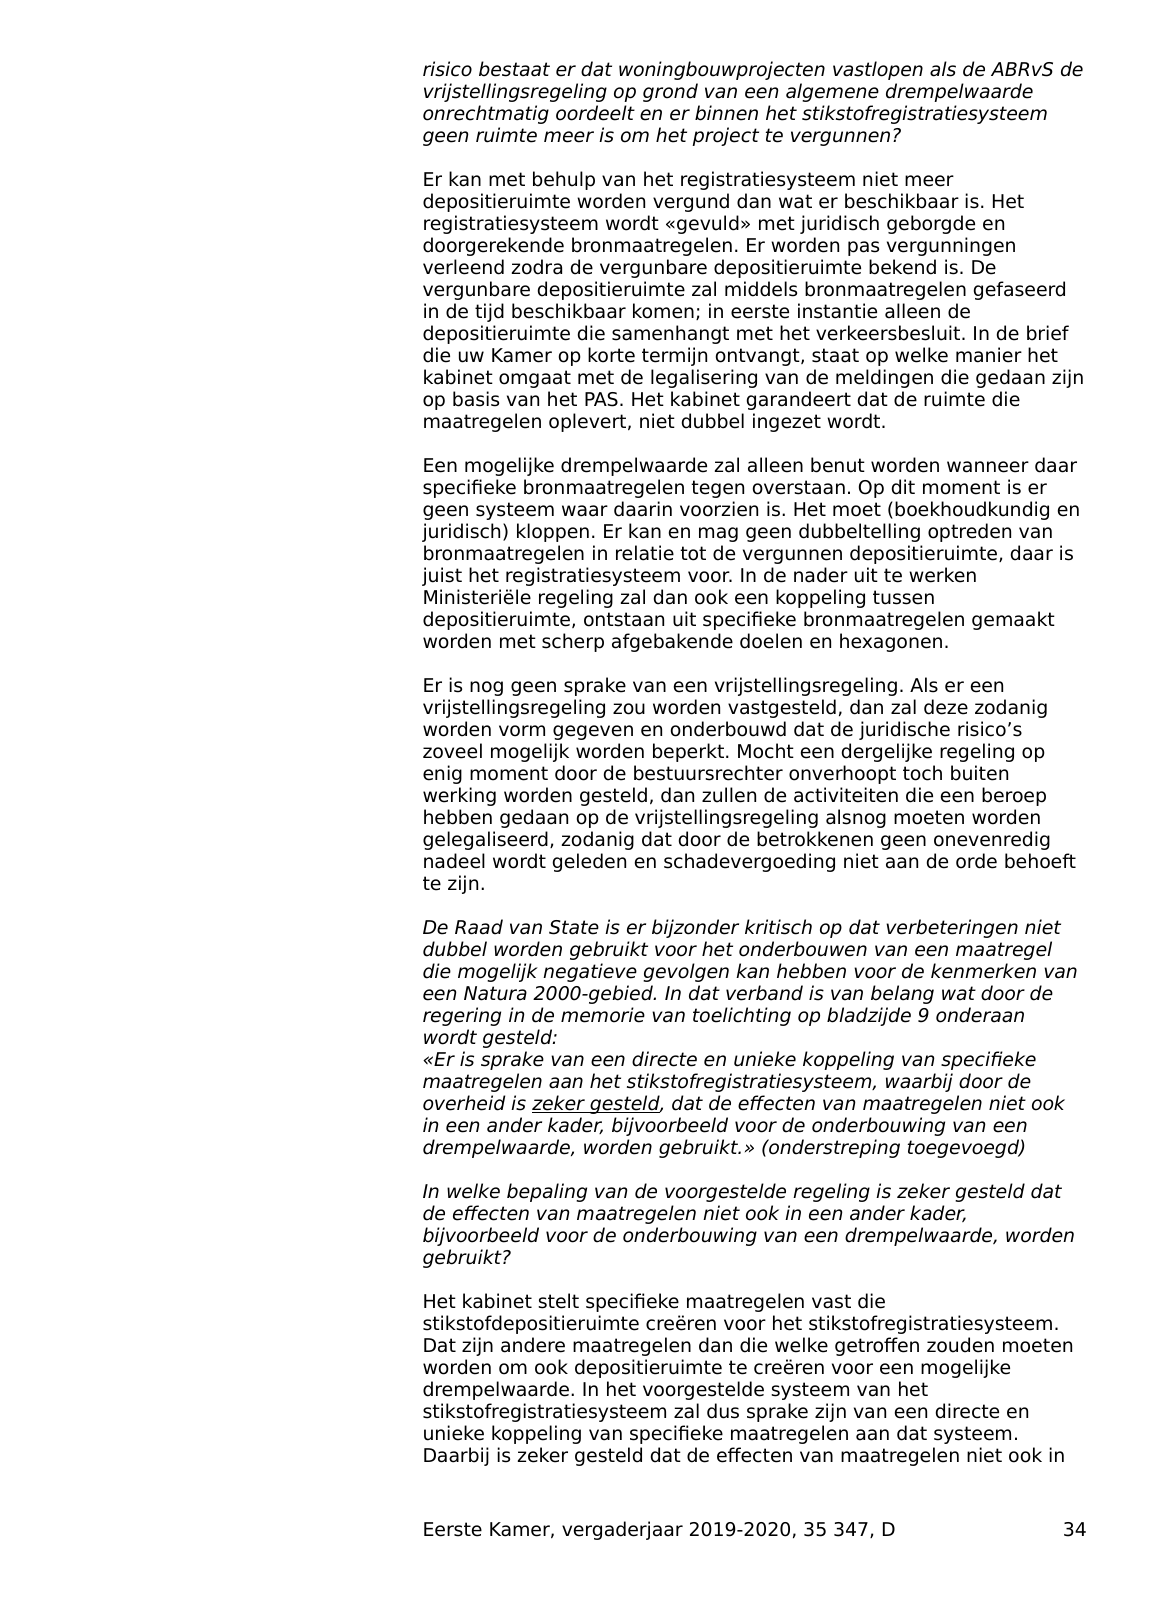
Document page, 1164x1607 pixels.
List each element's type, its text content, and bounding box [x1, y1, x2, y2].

text Er kan met behulp van het registratiesysteem niet meer depositieruimte worden vergund dan wat er beschikbaar is. Het registratiesysteem wordt «gevuld» met juridisch geborgde en doorgerekende bronmaatregelen. Er worden pas vergunningen verleend zodra de vergunbare depositieruimte bekend is. De vergunbare depositieruimte zal middels bronmaatregelen gefaseerd in de tijd beschikbaar komen; in eerste instantie alleen de depositieruimte die samenhangt met het verkeersbesluit. In de brief die uw Kamer op korte termijn ontvangt, staat op welke manier het kabinet omgaat met de legalisering van de meldingen die gedaan zijn op basis van het PAS. Het kabinet garandeert dat de ruimte die maatregelen oplevert, niet dubbel ingezet wordt. [422, 169, 1087, 433]
text risico bestaat er dat woningbouwprojecten vastlopen als de ABRvS de vrijstellingsregeling op grond van een algemene drempelwaarde onrechtmatig oordeelt en er binnen het stikstofregistratiesysteem geen ruimte meer is om het project te vergunnen? [422, 59, 1087, 147]
text «Er is sprake van een directe en unieke koppeling van specifieke maatregelen aan het stikstofregistratiesysteem, waarbij door de overheid is zeker gesteld, dat de effecten van maatregelen niet ook in een ander kader, bijvoorbeeld voor de onderbouwing van een drempelwaarde, worden gebruikt.» (onderstreping toegevoegd) [422, 1049, 1087, 1159]
text Het kabinet stelt specifieke maatregelen vast die stikstofdepositieruimte creëren voor het stikstofregistratiesysteem. Dat zijn andere maatregelen dan die welke getroffen zouden moeten worden om ook depositieruimte te creëren voor een mogelijke drempelwaarde. In het voorgestelde systeem van het stikstofregistratiesysteem zal dus sprake zijn van een directe en unieke koppeling van specifieke maatregelen aan dat systeem. Daarbij is zeker gesteld dat de effecten van maatregelen niet ook in [422, 1291, 1087, 1467]
text Een mogelijke drempelwaarde zal alleen benut worden wanneer daar specifieke bronmaatregelen tegen overstaan. Op dit moment is er geen systeem waar daarin voorzien is. Het moet (boekhoudkundig en juridisch) kloppen. Er kan en mag geen dubbeltelling optreden van bronmaatregelen in relatie tot de vergunnen depositieruimte, daar is juist het registratiesysteem voor. In de nader uit te werken Ministeriële regeling zal dan ook een koppeling tussen depositieruimte, ontstaan uit specifieke bronmaatregelen gemaakt worden met scherp afgebakende doelen en hexagonen. [422, 455, 1087, 653]
text Er is nog geen sprake van een vrijstellingsregeling. Als er een vrijstellingsregeling zou worden vastgesteld, dan zal deze zodanig worden vorm gegeven en onderbouwd dat de juridische risico’s zoveel mogelijk worden beperkt. Mocht een dergelijke regeling op enig moment door de bestuursrechter onverhoopt toch buiten werking worden gesteld, dan zullen de activiteiten die een beroep hebben gedaan op de vrijstellingsregeling alsnog moeten worden gelegaliseerd, zodanig dat door de betrokkenen geen onevenredig nadeel wordt geleden en schadevergoeding niet aan de orde behoeft te zijn. [422, 675, 1087, 895]
text In welke bepaling van de voorgestelde regeling is zeker gesteld dat de effecten van maatregelen niet ook in een ander kader, bijvoorbeeld voor de onderbouwing van een drempelwaarde, worden gebruikt? [422, 1181, 1087, 1269]
text De Raad van State is er bijzonder kritisch op dat verbeteringen niet dubbel worden gebruikt voor het onderbouwen van een maatregel die mogelijk negatieve gevolgen kan hebben voor de kenmerken van een Natura 2000-gebied. In dat verband is van belang wat door de regering in de memorie van toelichting op bladzijde 9 onderaan wordt gesteld: [422, 917, 1087, 1049]
